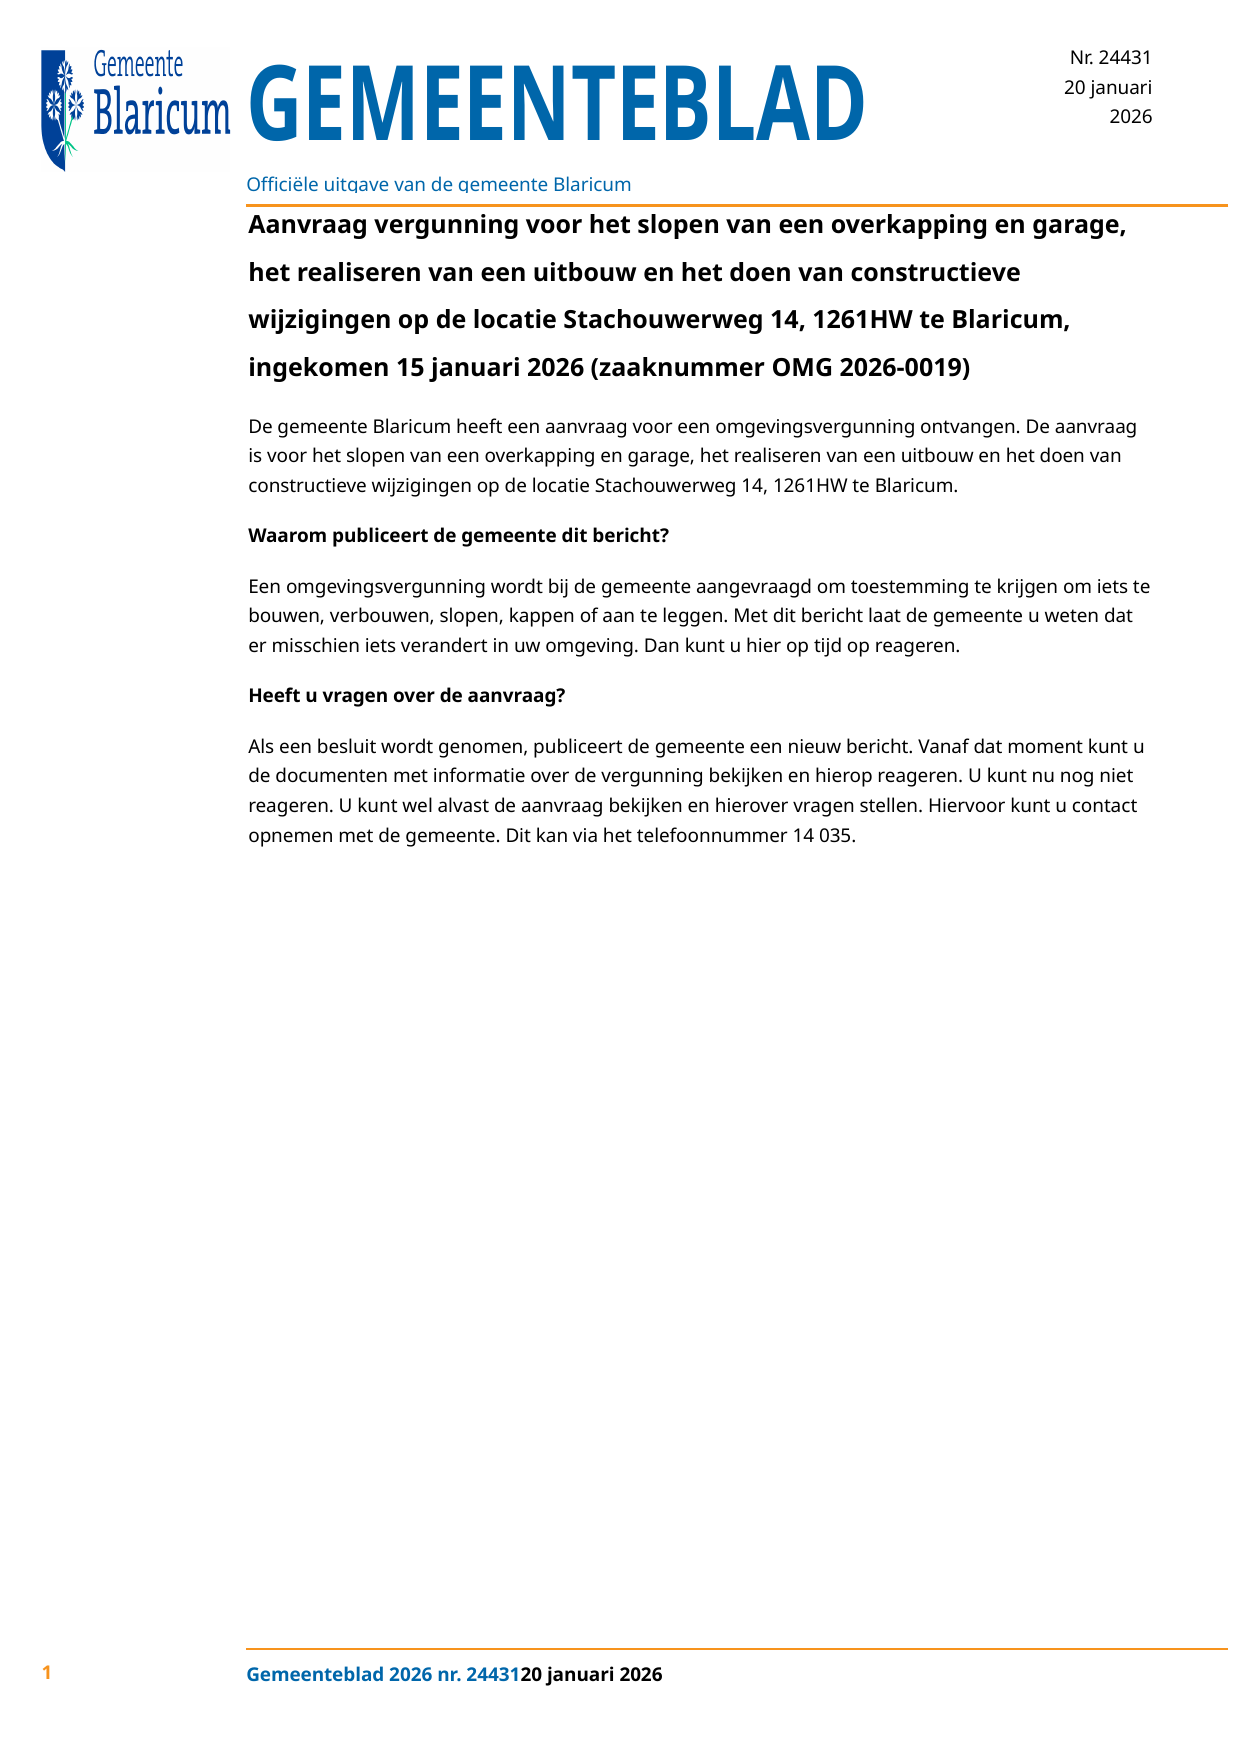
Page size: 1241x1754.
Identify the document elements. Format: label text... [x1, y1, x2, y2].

picture [41, 47, 231, 172]
text Een omgevingsvergunning wordt bij de gemeente aangevraagd om toestemming te krijgen om iets te bouwen, verbouwen, slopen, kappen of aan te leggen. Met dit bericht laat de gemeente u weten dat er misschien iets verandert in uw omgeving. Dan kunt u hier op tijd op reageren. [248, 573, 1152, 658]
text Als een besluit wordt genomen, publiceert de gemeente een nieuw bericht. Vanaf dat moment kunt u de documenten met informatie over de vergunning bekijken en hierop reageren. U kunt nu nog niet reageren. U kunt wel alvast de aanvraag bekijken en hierover vragen stellen. Hiervoor kunt u contact opnemen met de gemeente. Dit kan via het telefoonnummer 14 035. [248, 733, 1152, 848]
text Heeft u vragen over de aanvraag? [248, 683, 1152, 708]
text Waarom publiceert de gemeente dit bericht? [248, 523, 1152, 548]
text De gemeente Blaricum heeft een aanvraag voor een omgevingsvergunning ontvangen. De aanvraag is voor het slopen van een overkapping en garage, het realiseren van een uitbouw en het doen van constructieve wijzigingen op de locatie Stachouwerweg 14, 1261HW te Blaricum. [248, 413, 1152, 498]
text Aanvraag vergunning voor het slopen van een overkapping en garage, het realiseren van een uitbouw en het doen van constructieve wijzigingen op de locatie Stachouwerweg 14, 1261HW te Blaricum, ingekomen 15 januari 2026 (zaaknummer OMG 2026-0019) [248, 207, 1152, 384]
